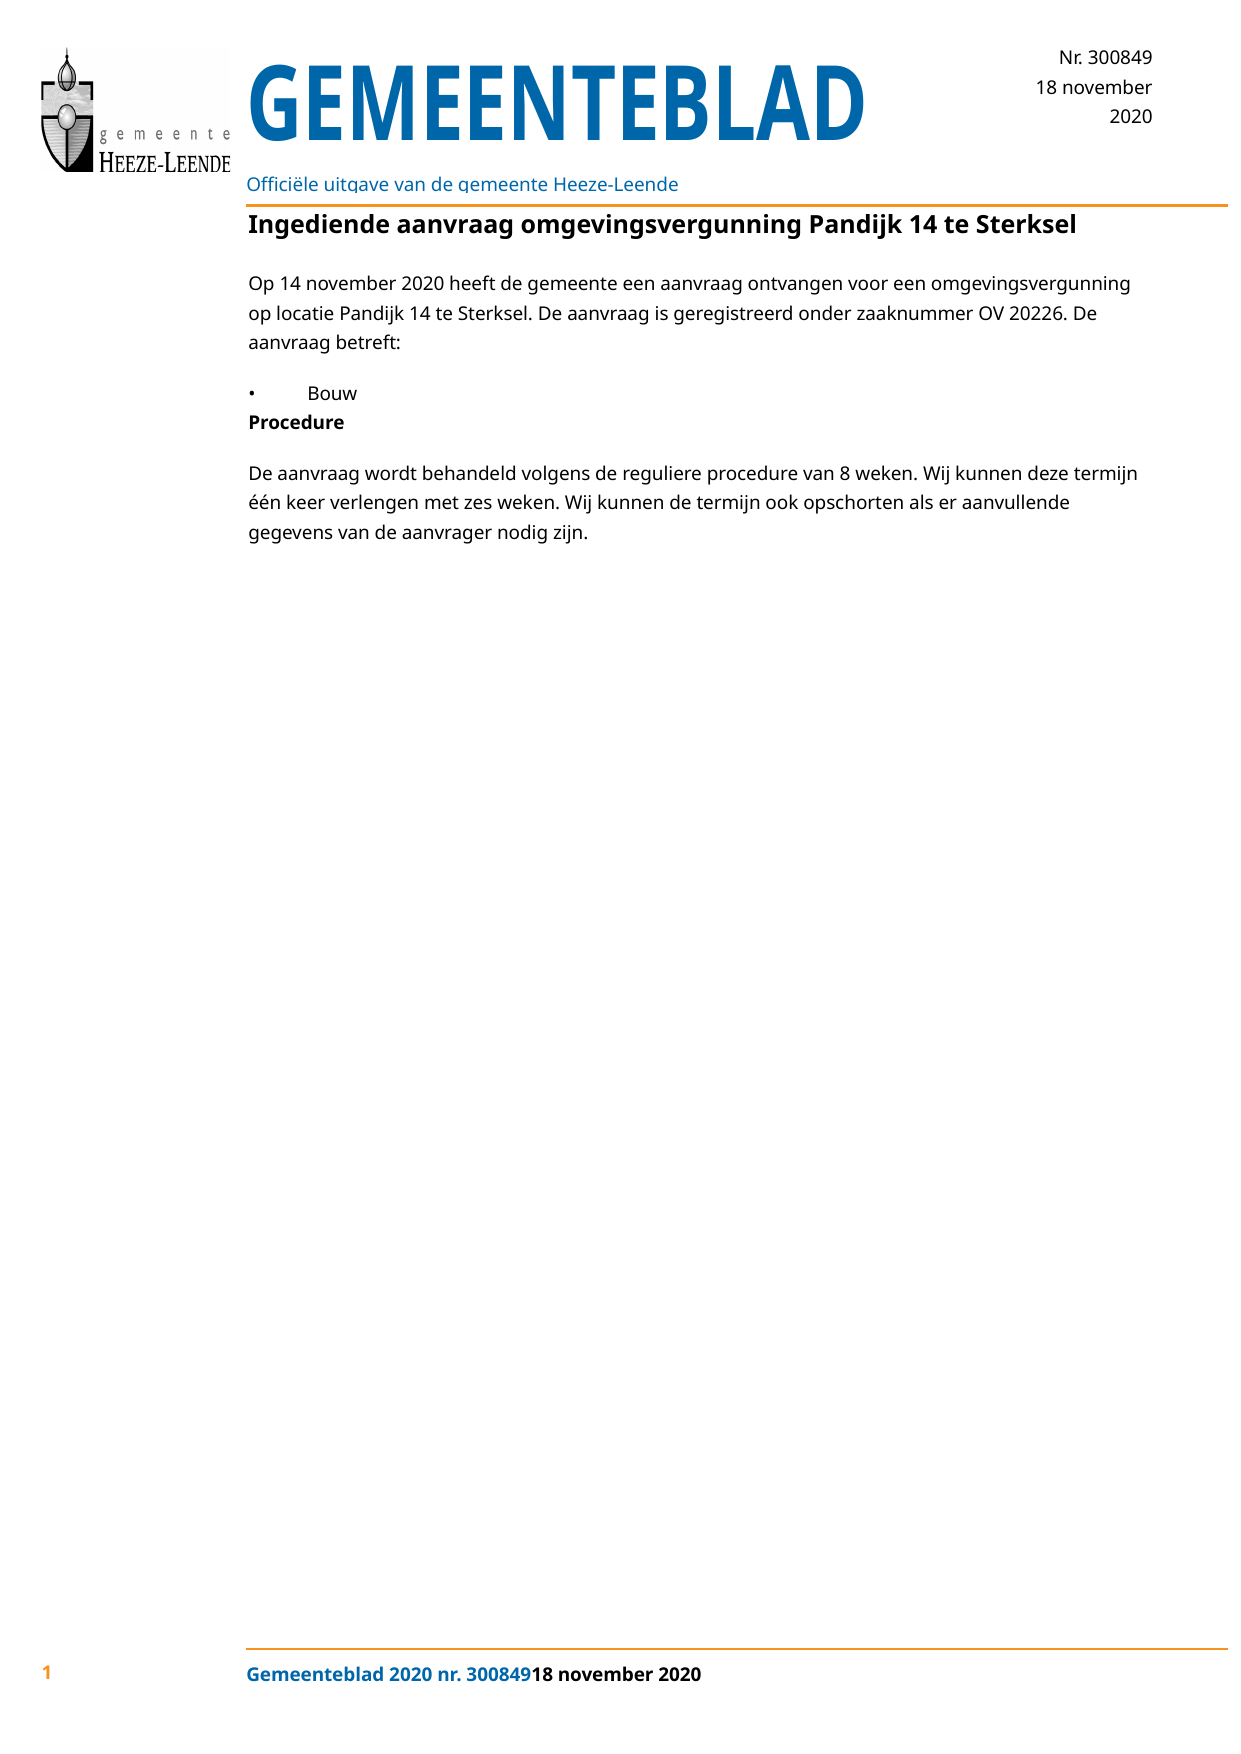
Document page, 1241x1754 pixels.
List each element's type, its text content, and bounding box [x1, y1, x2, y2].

text Op 14 november 2020 heeft de gemeente een aanvraag ontvangen voor een omgevingsvergunning op locatie Pandijk 14 te Sterksel. De aanvraag is geregistreerd onder zaaknummer OV 20226. De aanvraag betreft: [248, 270, 1152, 355]
text Procedure [248, 409, 1152, 435]
picture [41, 47, 231, 172]
text Ingediende aanvraag omgevingsvergunning Pandijk 14 te Sterksel [248, 207, 1152, 241]
list Bouw [248, 380, 1152, 406]
text De aanvraag wordt behandeld volgens de reguliere procedure van 8 weken. Wij kunnen deze termijn één keer verlengen met zes weken. Wij kunnen de termijn ook opschorten als er aanvullende gegevens van de aanvrager nodig zijn. [248, 460, 1152, 545]
